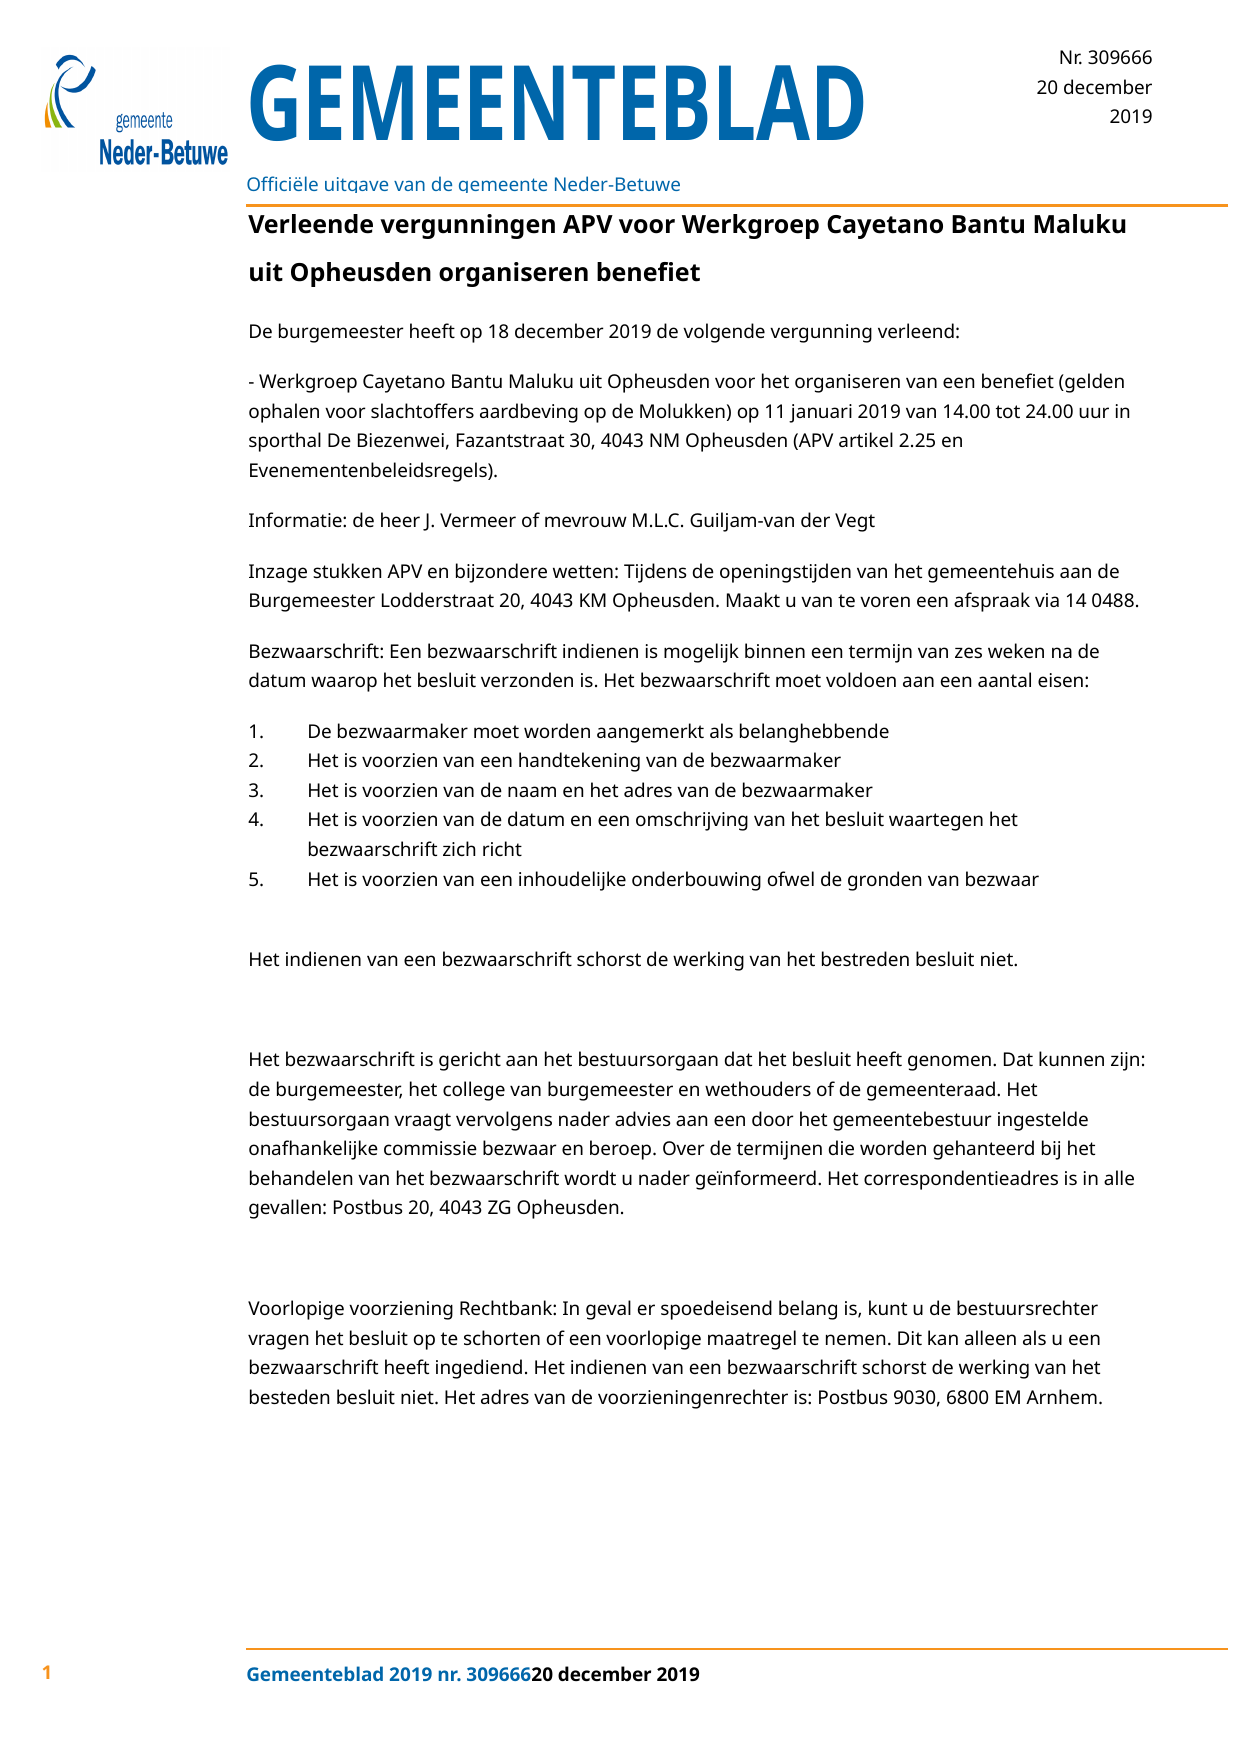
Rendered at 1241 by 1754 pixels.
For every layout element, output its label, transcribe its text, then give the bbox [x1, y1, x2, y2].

list Het is voorzien van een inhoudelijke onderbouwing ofwel de gronden van bezwaar [248, 866, 1152, 892]
picture [41, 47, 231, 172]
text Voorlopige voorziening Rechtbank: In geval er spoedeisend belang is, kunt u de bestuursrechter vragen het besluit op te schorten of een voorlopige maatregel te nemen. Dit kan alleen als u een bezwaarschrift heeft ingediend. Het indienen van een bezwaarschrift schorst de werking van het besteden besluit niet. Het adres van de voorzieningenrechter is: Postbus 9030, 6800 EM Arnhem. [248, 1295, 1152, 1410]
list De bezwaarmaker moet worden aangemerkt als belanghebbende [248, 718, 1152, 744]
list Het is voorzien van de datum en een omschrijving van het besluit waartegen het bezwaarschrift zich richt [248, 807, 1152, 862]
text Inzage stukken APV en bijzondere wetten: Tijdens de openingstijden van het gemeentehuis aan de Burgemeester Lodderstraat 20, 4043 KM Opheusden. Maakt u van te voren een afspraak via 14 0488. [248, 558, 1152, 613]
text De burgemeester heeft op 18 december 2019 de volgende vergunning verleend: [248, 318, 1152, 344]
text Informatie: de heer J. Vermeer of mevrouw M.L.C. Guiljam-van der Vegt [248, 507, 1152, 533]
list Het is voorzien van een handtekening van de bezwaarmaker [248, 747, 1152, 773]
list Het is voorzien van de naam en het adres van de bezwaarmaker [248, 777, 1152, 803]
text Het indienen van een bezwaarschrift schorst de werking van het bestreden besluit niet. [248, 946, 1152, 972]
text Het bezwaarschrift is gericht aan het bestuursorgaan dat het besluit heeft genomen. Dat kunnen zijn: de burgemeester, het college van burgemeester en wethouders of de gemeenteraad. Het bestuursorgaan vraagt vervolgens nader advies aan een door het gemeentebestuur ingestelde onafhankelijke commissie bezwaar en beroep. Over de termijnen die worden gehanteerd bij het behandelen van het bezwaarschrift wordt u nader geïnformeerd. Het correspondentieadres is in alle gevallen: Postbus 20, 4043 ZG Opheusden. [248, 1047, 1152, 1220]
text Verleende vergunningen APV voor Werkgroep Cayetano Bantu Maluku uit Opheusden organiseren benefiet [248, 207, 1152, 288]
text Bezwaarschrift: Een bezwaarschrift indienen is mogelijk binnen een termijn van zes weken na de datum waarop het besluit verzonden is. Het bezwaarschrift moet voldoen aan een aantal eisen: [248, 638, 1152, 693]
text - Werkgroep Cayetano Bantu Maluku uit Opheusden voor het organiseren van een benefiet (gelden ophalen voor slachtoffers aardbeving op de Molukken) op 11 januari 2019 van 14.00 tot 24.00 uur in sporthal De Biezenwei, Fazantstraat 30, 4043 NM Opheusden (APV artikel 2.25 en Evenementenbeleidsregels). [248, 368, 1152, 483]
